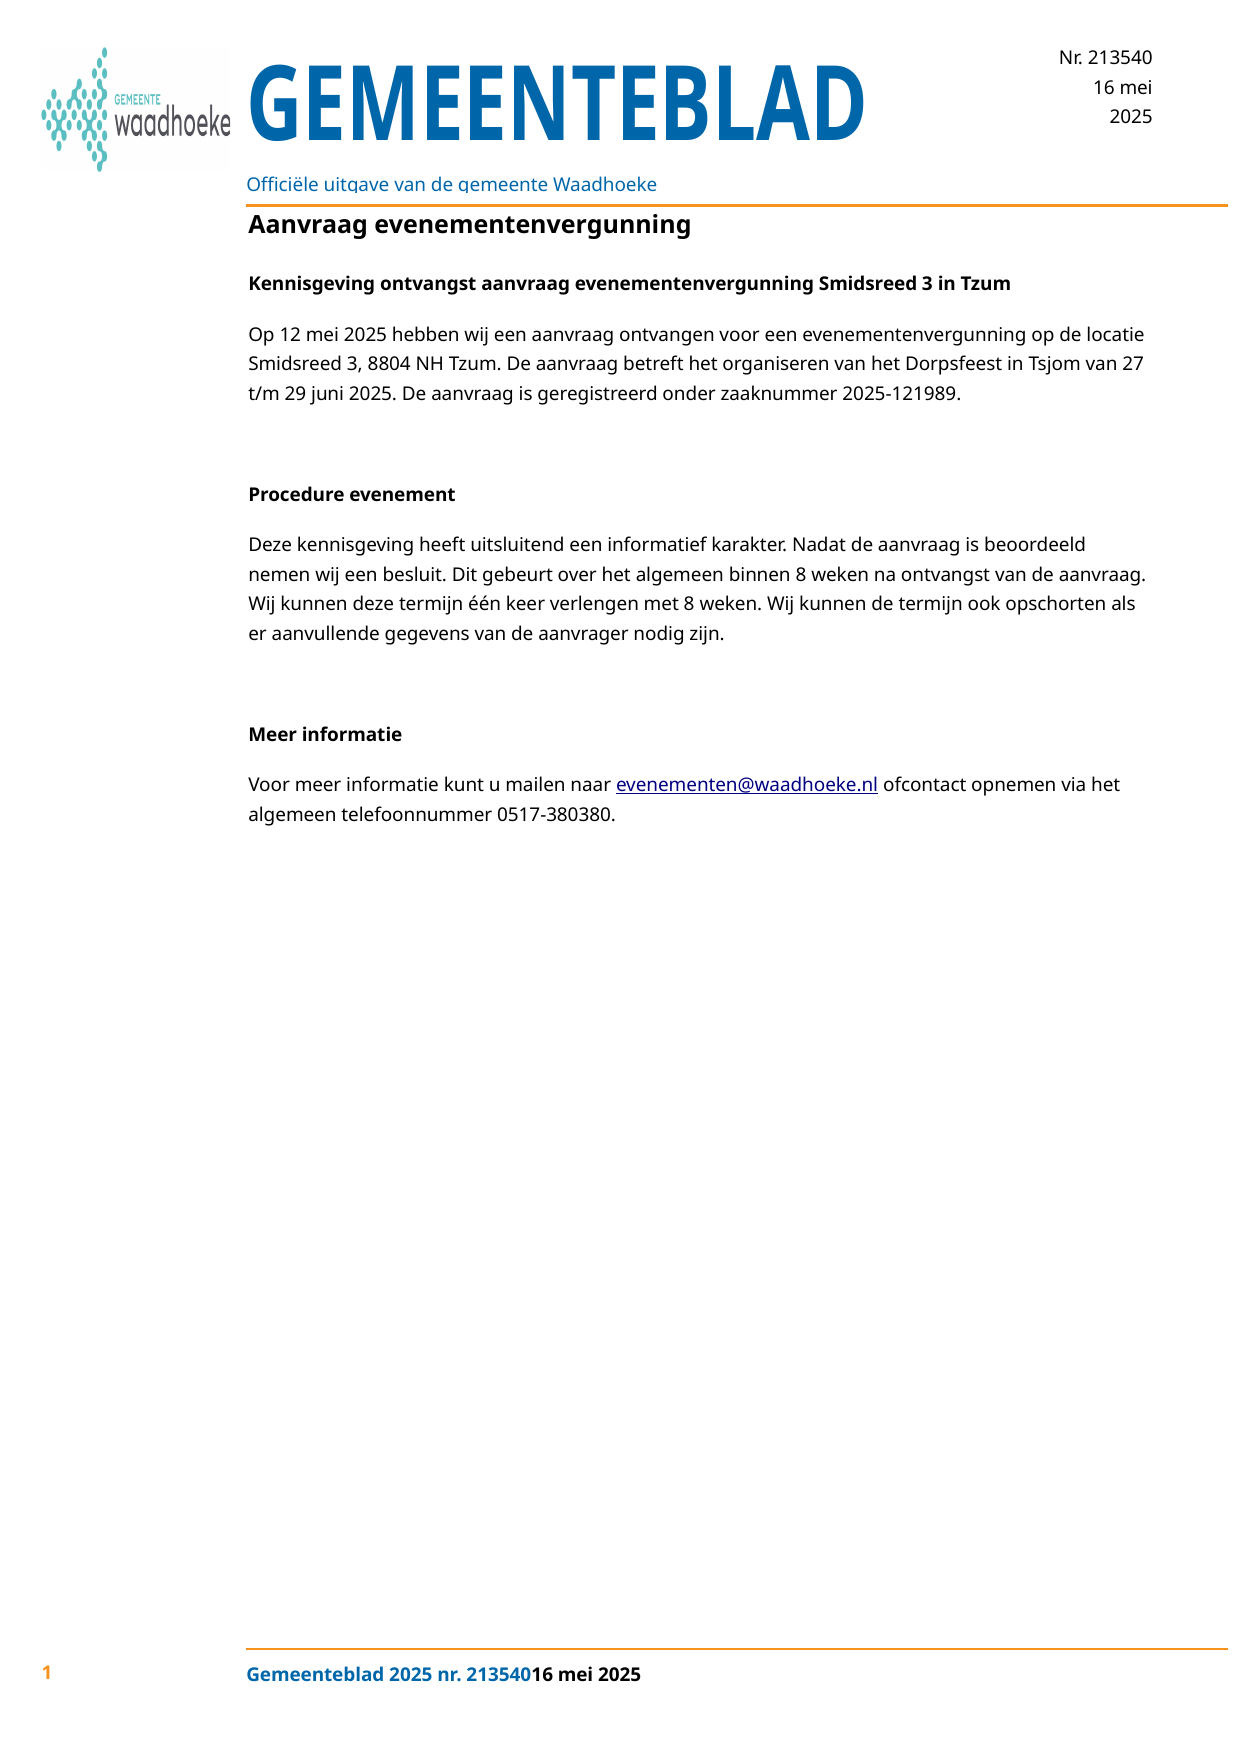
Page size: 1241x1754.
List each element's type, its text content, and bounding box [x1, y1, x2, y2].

text Deze kennisgeving heeft uitsluitend een informatief karakter. Nadat de aanvraag is beoordeeld nemen wij een besluit. Dit gebeurt over het algemeen binnen 8 weken na ontvangst van de aanvraag. Wij kunnen deze termijn één keer verlengen met 8 weken. Wij kunnen de termijn ook opschorten als er aanvullende gegevens van de aanvrager nodig zijn. [248, 531, 1152, 646]
picture [41, 47, 231, 172]
text Kennisgeving ontvangst aanvraag evenementenvergunning Smidsreed 3 in Tzum [248, 270, 1152, 296]
text Meer informatie [248, 721, 1152, 746]
text Voor meer informatie kunt u mailen naar evenementen@waadhoeke.nl ofcontact opnemen via het algemeen telefoonnummer 0517-380380. [248, 771, 1152, 826]
text Procedure evenement [248, 481, 1152, 506]
text Aanvraag evenementenvergunning [248, 207, 1152, 241]
text Op 12 mei 2025 hebben wij een aanvraag ontvangen voor een evenementenvergunning op de locatie Smidsreed 3, 8804 NH Tzum. De aanvraag betreft het organiseren van het Dorpsfeest in Tsjom van 27 t/m 29 juni 2025. De aanvraag is geregistreerd onder zaaknummer 2025-121989. [248, 321, 1152, 406]
